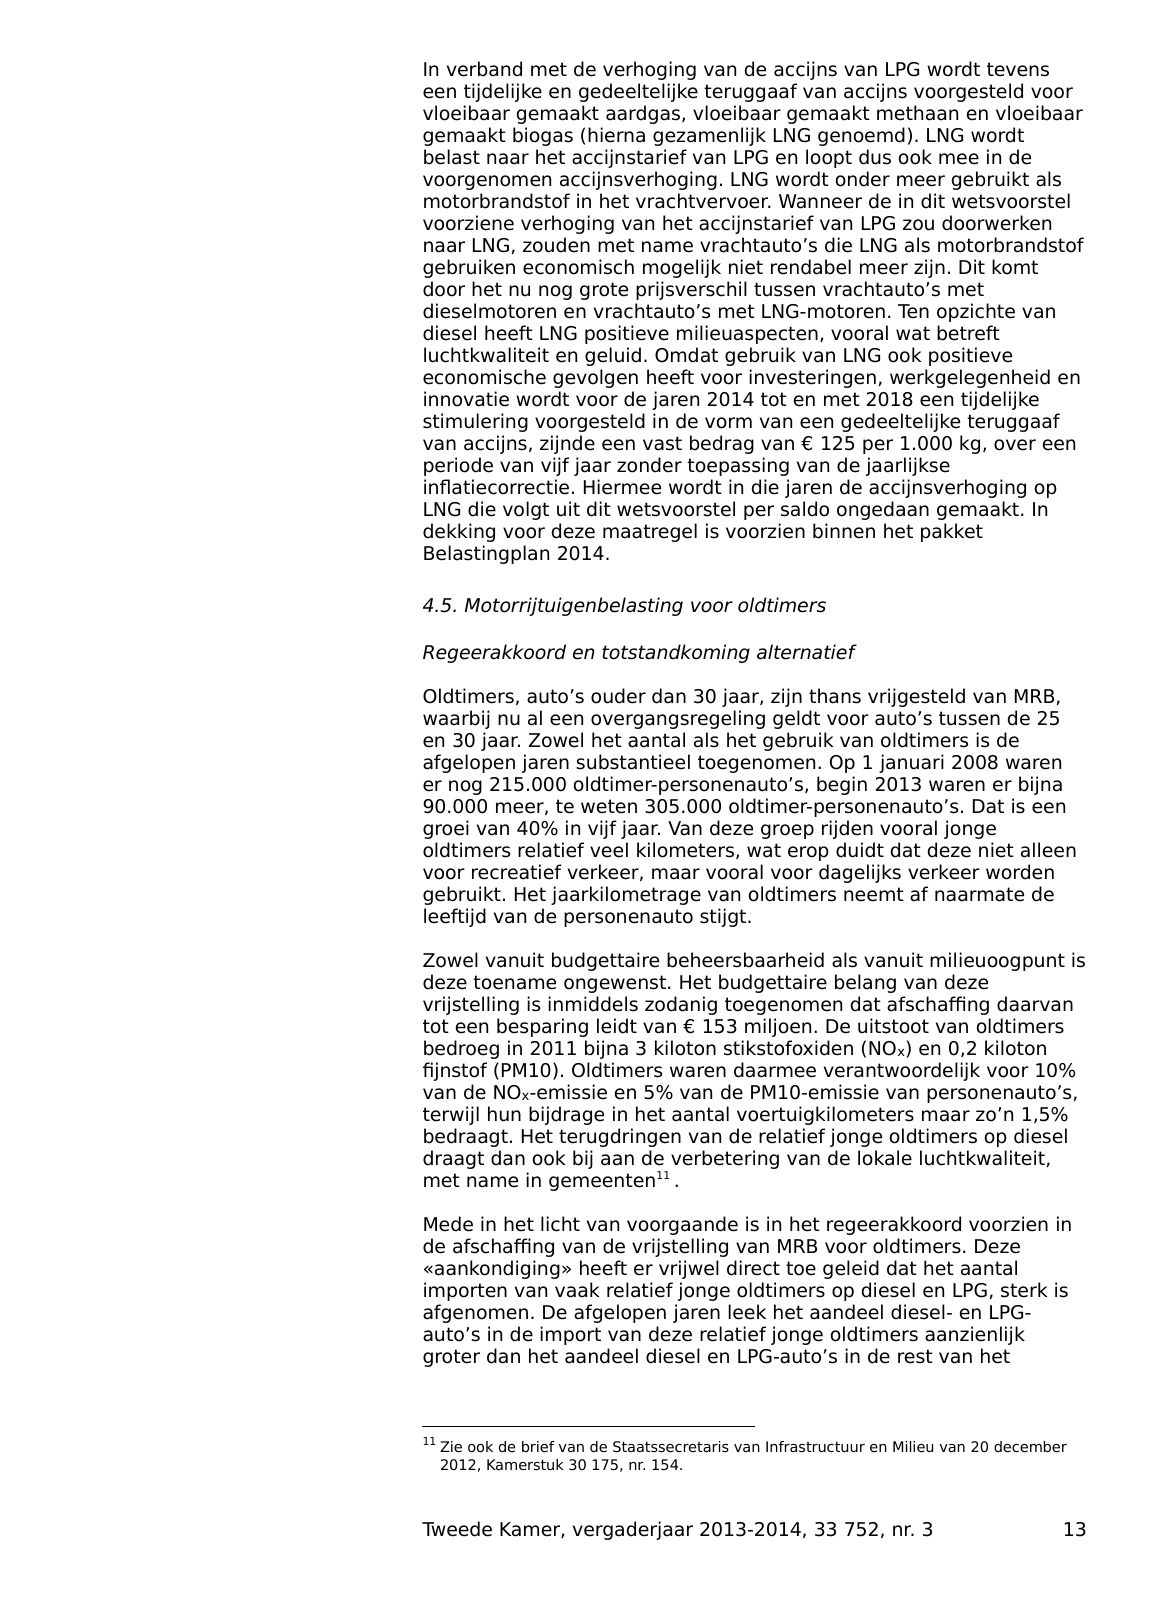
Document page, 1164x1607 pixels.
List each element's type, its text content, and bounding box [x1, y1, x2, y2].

text Zowel vanuit budgettaire beheersbaarheid als vanuit milieuoogpunt is deze toename ongewenst. Het budgettaire belang van deze vrijstelling is inmiddels zodanig toegenomen dat afschaffing daarvan tot een besparing leidt van € 153 miljoen. De uitstoot van oldtimers bedroeg in 2011 bijna 3 kiloton stikstofoxiden (NOx) en 0,2 kiloton fijnstof (PM10). Oldtimers waren daarmee verantwoordelijk voor 10% van de NOx-emissie en 5% van de PM10-emissie van personenauto’s, terwijl hun bijdrage in het aantal voertuigkilometers maar zo’n 1,5% bedraagt. Het terugdringen van de relatief jonge oldtimers op diesel draagt dan ook bij aan de verbetering van de lokale luchtkwaliteit, met name in gemeenten. [422, 950, 1087, 1191]
subtitle 4.5. Motorrijtuigenbelasting voor oldtimers [422, 594, 1087, 617]
subtitle Regeerakkoord en totstandkoming alternatief [422, 642, 1087, 663]
text Oldtimers, auto’s ouder dan 30 jaar, zijn thans vrijgesteld van MRB, waarbij nu al een overgangsregeling geldt voor auto’s tussen de 25 en 30 jaar. Zowel het aantal als het gebruik van oldtimers is de afgelopen jaren substantieel toegenomen. Op 1 januari 2008 waren er nog 215.000 oldtimer-personenauto’s, begin 2013 waren er bijna 90.000 meer, te weten 305.000 oldtimer-personenauto’s. Dat is een groei van 40% in vijf jaar. Van deze groep rijden vooral jonge oldtimers relatief veel kilometers, wat erop duidt dat deze niet alleen voor recreatief verkeer, maar vooral voor dagelijks verkeer worden gebruikt. Het jaarkilometrage van oldtimers neemt af naarmate de leeftijd van de personenauto stijgt. [422, 686, 1087, 927]
text In verband met de verhoging van de accijns van LPG wordt tevens een tijdelijke en gedeeltelijke teruggaaf van accijns voorgesteld voor vloeibaar gemaakt aardgas, vloeibaar gemaakt methaan en vloeibaar gemaakt biogas (hierna gezamenlijk LNG genoemd). LNG wordt belast naar het accijnstarief van LPG en loopt dus ook mee in de voorgenomen accijnsverhoging. LNG wordt onder meer gebruikt als motorbrandstof in het vrachtvervoer. Wanneer de in dit wetsvoorstel voorziene verhoging van het accijnstarief van LPG zou doorwerken naar LNG, zouden met name vrachtauto’s die LNG als motorbrandstof gebruiken economisch mogelijk niet rendabel meer zijn. Dit komt door het nu nog grote prijsverschil tussen vrachtauto’s met dieselmotoren en vrachtauto’s met LNG-motoren. Ten opzichte van diesel heeft LNG positieve milieuaspecten, vooral wat betreft luchtkwaliteit en geluid. Omdat gebruik van LNG ook positieve economische gevolgen heeft voor investeringen, werkgelegenheid en innovatie wordt voor de jaren 2014 tot en met 2018 een tijdelijke stimulering voorgesteld in de vorm van een gedeeltelijke teruggaaf van accijns, zijnde een vast bedrag van € 125 per 1.000 kg, over een periode van vijf jaar zonder toepassing van de jaarlijkse inflatiecorrectie. Hiermee wordt in die jaren de accijnsverhoging op LNG die volgt uit dit wetsvoorstel per saldo ongedaan gemaakt. In dekking voor deze maatregel is voorzien binnen het pakket Belastingplan 2014. [422, 59, 1087, 564]
text Zie ook de brief van de Staatssecretaris van Infrastructuur en Milieu van 20 december 2012, Kamerstuk 30 175, nr. 154. [422, 1435, 1087, 1474]
text Mede in het licht van voorgaande is in het regeerakkoord voorzien in de afschaffing van de vrijstelling van MRB voor oldtimers. Deze «aankondiging» heeft er vrijwel direct toe geleid dat het aantal importen van vaak relatief jonge oldtimers op diesel en LPG, sterk is afgenomen. De afgelopen jaren leek het aandeel diesel- en LPG-auto’s in de import van deze relatief jonge oldtimers aanzienlijk groter dan het aandeel diesel en LPG-auto’s in de rest van het [422, 1214, 1087, 1367]
